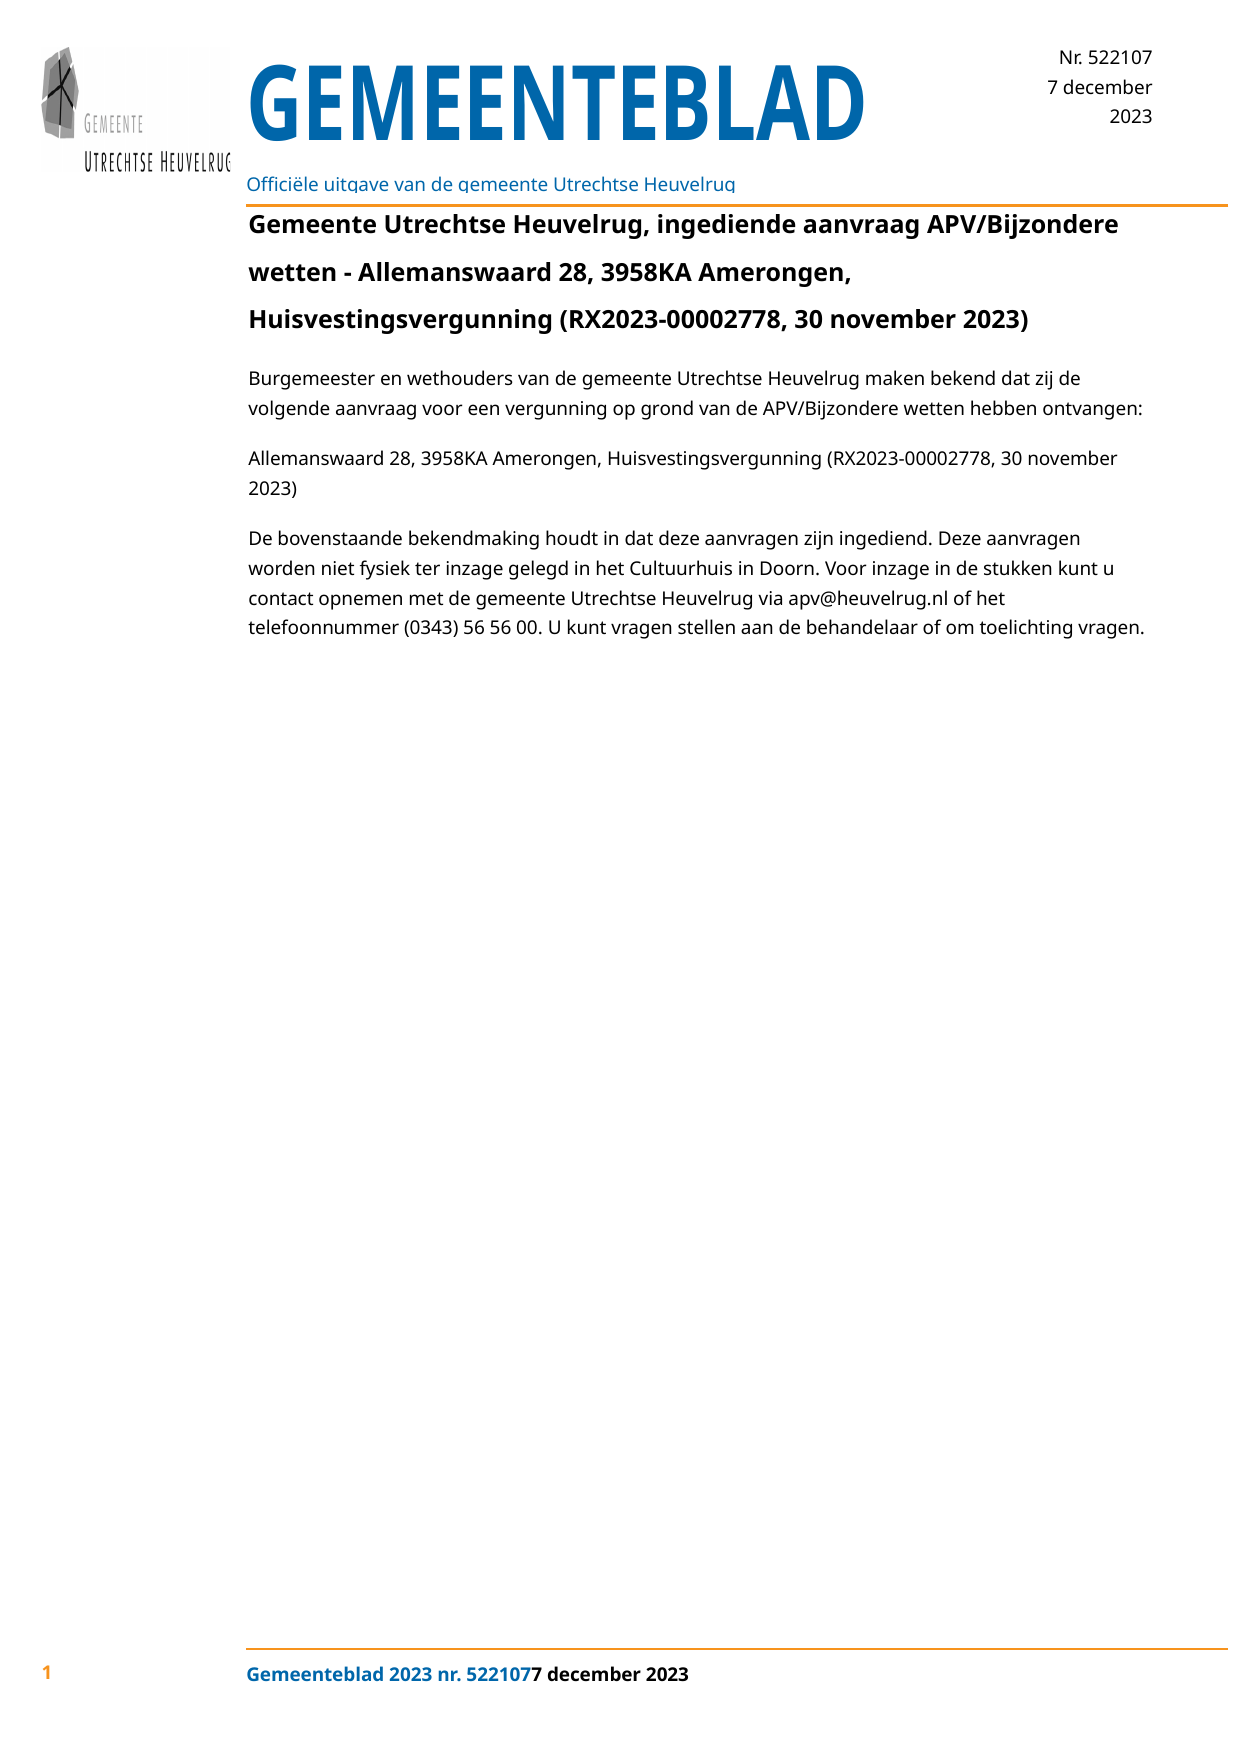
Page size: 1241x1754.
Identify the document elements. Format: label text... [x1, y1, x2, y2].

text Burgemeester en wethouders van de gemeente Utrechtse Heuvelrug maken bekend dat zij de volgende aanvraag voor een vergunning op grond van de APV/Bijzondere wetten hebben ontvangen: [248, 366, 1152, 421]
picture [41, 47, 231, 172]
text Allemanswaard 28, 3958KA Amerongen, Huisvestingsvergunning (RX2023-00002778, 30 november 2023) [248, 446, 1152, 501]
text De bovenstaande bekendmaking houdt in dat deze aanvragen zijn ingediend. Deze aanvragen worden niet fysiek ter inzage gelegd in het Cultuurhuis in Doorn. Voor inzage in de stukken kunt u contact opnemen met de gemeente Utrechtse Heuvelrug via apv@heuvelrug.nl of het telefoonnummer (0343) 56 56 00. U kunt vragen stellen aan de behandelaar of om toelichting vragen. [248, 526, 1152, 640]
text Gemeente Utrechtse Heuvelrug, ingediende aanvraag APV/Bijzondere wetten - Allemanswaard 28, 3958KA Amerongen, Huisvestingsvergunning (RX2023-00002778, 30 november 2023) [248, 207, 1152, 336]
